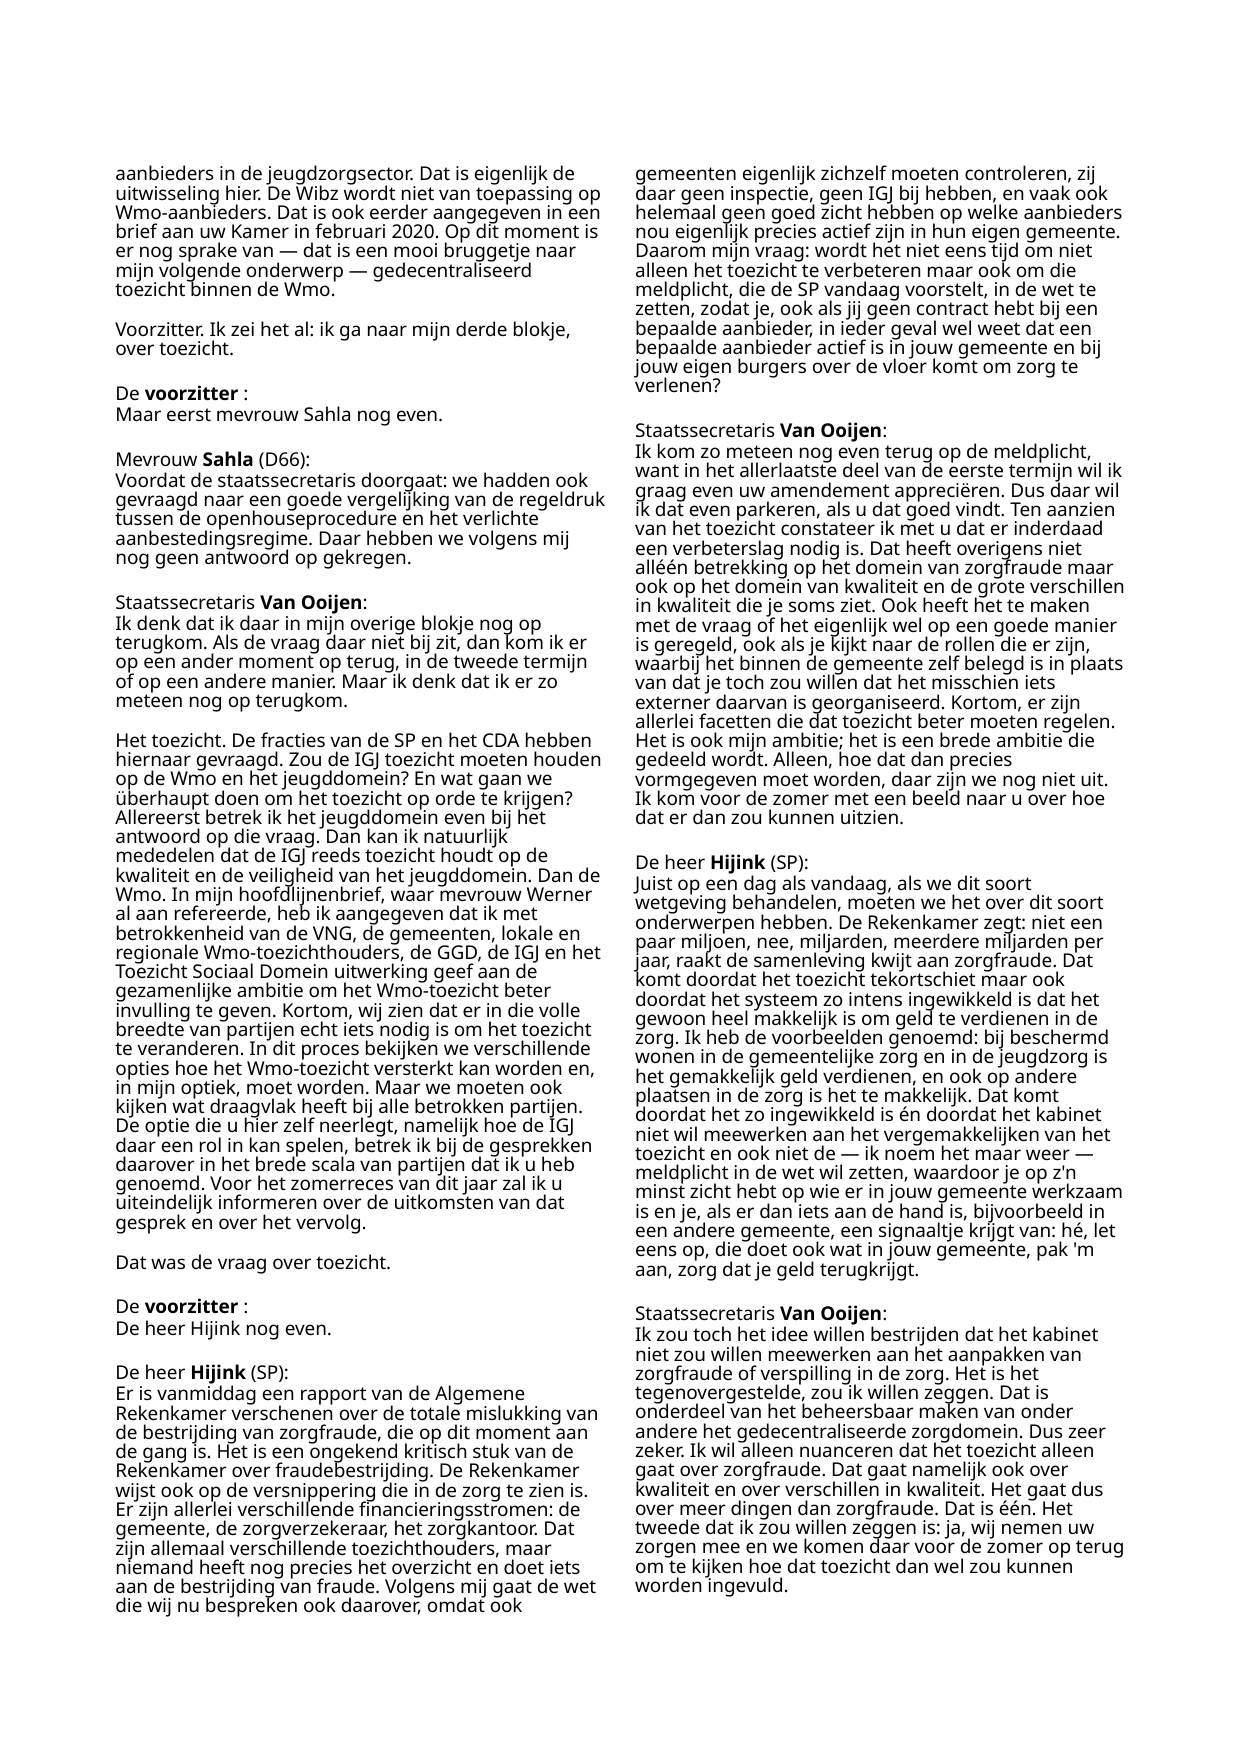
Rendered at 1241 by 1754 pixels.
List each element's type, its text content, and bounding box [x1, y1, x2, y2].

text Staatssecretaris Van Ooijen: [635, 417, 1125, 443]
text Het toezicht. De fracties van de SP en het CDA hebben hiernaar gevraagd. Zou de IGJ toezicht moeten houden op de Wmo en het jeugddomein? En wat gaan we überhaupt doen om het toezicht op orde te krijgen? Allereerst betrek ik het jeugddomein even bij het antwoord op die vraag. Dan kan ik natuurlijk mededelen dat de IGJ reeds toezicht houdt op de kwaliteit en de veiligheid van het jeugddomein. Dan de Wmo. In mijn hoofdlijnenbrief, waar mevrouw Werner al aan refereerde, heb ik aangegeven dat ik met betrokkenheid van de VNG, de gemeenten, lokale en regionale Wmo-toezichthouders, de GGD, de IGJ en het Toezicht Sociaal Domein uitwerking geef aan de gezamenlijke ambitie om het Wmo-toezicht beter invulling te geven. Kortom, wij zien dat er in die volle breedte van partijen echt iets nodig is om het toezicht te veranderen. In dit proces bekijken we verschillende opties hoe het Wmo-toezicht versterkt kan worden en, in mijn optiek, moet worden. Maar we moeten ook kijken wat draagvlak heeft bij alle betrokken partijen. De optie die u hier zelf neerlegt, namelijk hoe de IGJ daar een rol in kan spelen, betrek ik bij de gesprekken daarover in het brede scala van partijen dat ik u heb genoemd. Voor het zomerreces van dit jaar zal ik u uiteindelijk informeren over de uitkomsten van dat gesprek en over het vervolg. [115, 732, 605, 1233]
text De heer Hijink (SP): [635, 849, 1125, 875]
text De heer Hijink (SP): [115, 1359, 605, 1385]
text De voorzitter : [115, 380, 605, 406]
text Maar eerst mevrouw Sahla nog even. [115, 406, 605, 425]
text Juist op een dag als vandaag, als we dit soort wetgeving behandelen, moeten we het over dit soort onderwerpen hebben. De Rekenkamer zegt: niet een paar miljoen, nee, miljarden, meerdere miljarden per jaar, raakt de samenleving kwijt aan zorgfraude. Dat komt doordat het toezicht tekortschiet maar ook doordat het systeem zo intens ingewikkeld is dat het gewoon heel makkelijk is om geld te verdienen in de zorg. Ik heb de voorbeelden genoemd: bij beschermd wonen in de gemeentelijke zorg en in de jeugdzorg is het gemakkelijk geld verdienen, en ook op andere plaatsen in de zorg is het te makkelijk. Dat komt doordat het zo ingewikkeld is én doordat het kabinet niet wil meewerken aan het vergemakkelijken van het toezicht en ook niet de — ik noem het maar weer — meldplicht in de wet wil zetten, waardoor je op z'n minst zicht hebt op wie er in jouw gemeente werkzaam is en je, als er dan iets aan de hand is, bijvoorbeeld in een andere gemeente, een signaaltje krijgt van: hé, let eens op, die doet ook wat in jouw gemeente, pak 'm aan, zorg dat je geld terugkrijgt. [635, 875, 1125, 1280]
text aanbieders in de jeugdzorgsector. Dat is eigenlijk de uitwisseling hier. De Wibz wordt niet van toepassing op Wmo-aanbieders. Dat is ook eerder aangegeven in een brief aan uw Kamer in februari 2020. Op dit moment is er nog sprake van — dat is een mooi bruggetje naar mijn volgende onderwerp — gedecentraliseerd toezicht binnen de Wmo. [115, 165, 605, 300]
text gemeenten eigenlijk zichzelf moeten controleren, zij daar geen inspectie, geen IGJ bij hebben, en vaak ook helemaal geen goed zicht hebben op welke aanbieders nou eigenlijk precies actief zijn in hun eigen gemeente. Daarom mijn vraag: wordt het niet eens tijd om niet alleen het toezicht te verbeteren maar ook om die meldplicht, die de SP vandaag voorstelt, in de wet te zetten, zodat je, ook als jij geen contract hebt bij een bepaalde aanbieder, in ieder geval wel weet dat een bepaalde aanbieder actief is in jouw gemeente en bij jouw eigen burgers over de vloer komt om zorg te verlenen? [635, 165, 1125, 397]
text Mevrouw Sahla (D66): [115, 446, 605, 472]
text Ik zou toch het idee willen bestrijden dat het kabinet niet zou willen meewerken aan het aanpakken van zorgfraude of verspilling in de zorg. Het is het tegenovergestelde, zou ik willen zeggen. Dat is onderdeel van het beheersbaar maken van onder andere het gedecentraliseerde zorgdomein. Dus zeer zeker. Ik wil alleen nuanceren dat het toezicht alleen gaat over zorgfraude. Dat gaat namelijk ook over kwaliteit en over verschillen in kwaliteit. Het gaat dus over meer dingen dan zorgfraude. Dat is één. Het tweede dat ik zou willen zeggen is: ja, wij nemen uw zorgen mee en we komen daar voor de zomer op terug om te kijken hoe dat toezicht dan wel zou kunnen worden ingevuld. [635, 1326, 1125, 1596]
text Staatssecretaris Van Ooijen: [635, 1301, 1125, 1326]
text Voorzitter. Ik zei het al: ik ga naar mijn derde blokje, over toezicht. [115, 321, 605, 359]
text Dat was de vraag over toezicht. [115, 1254, 605, 1273]
text De voorzitter : [115, 1294, 605, 1319]
text Ik kom zo meteen nog even terug op de meldplicht, want in het allerlaatste deel van de eerste termijn wil ik graag even uw amendement appreciëren. Dus daar wil ik dat even parkeren, als u dat goed vindt. Ten aanzien van het toezicht constateer ik met u dat er inderdaad een verbeterslag nodig is. Dat heeft overigens niet alléén betrekking op het domein van zorgfraude maar ook op het domein van kwaliteit en de grote verschillen in kwaliteit die je soms ziet. Ook heeft het te maken met de vraag of het eigenlijk wel op een goede manier is geregeld, ook als je kijkt naar de rollen die er zijn, waarbij het binnen de gemeente zelf belegd is in plaats van dat je toch zou willen dat het misschien iets externer daarvan is georganiseerd. Kortom, er zijn allerlei facetten die dat toezicht beter moeten regelen. Het is ook mijn ambitie; het is een brede ambitie die gedeeld wordt. Alleen, hoe dat dan precies vormgegeven moet worden, daar zijn we nog niet uit. Ik kom voor de zomer met een beeld naar u over hoe dat er dan zou kunnen uitzien. [635, 443, 1125, 828]
text Staatssecretaris Van Ooijen: [115, 589, 605, 615]
text Voordat de staatssecretaris doorgaat: we hadden ook gevraagd naar een goede vergelijking van de regeldruk tussen de openhouseprocedure en het verlichte aanbestedingsregime. Daar hebben we volgens mij nog geen antwoord op gekregen. [115, 472, 605, 568]
text De heer Hijink nog even. [115, 1319, 605, 1339]
text Ik denk dat ik daar in mijn overige blokje nog op terugkom. Als de vraag daar niet bij zit, dan kom ik er op een ander moment op terug, in de tweede termijn of op een andere manier. Maar ik denk dat ik er zo meteen nog op terugkom. [115, 615, 605, 711]
text Er is vanmiddag een rapport van de Algemene Rekenkamer verschenen over de totale mislukking van de bestrijding van zorgfraude, die op dit moment aan de gang is. Het is een ongekend kritisch stuk van de Rekenkamer over fraudebestrijding. De Rekenkamer wijst ook op de versnippering die in de zorg te zien is. Er zijn allerlei verschillende financieringsstromen: de gemeente, de zorgverzekeraar, het zorgkantoor. Dat zijn allemaal verschillende toezichthouders, maar niemand heeft nog precies het overzicht en doet iets aan de bestrijding van fraude. Volgens mij gaat de wet die wij nu bespreken ook daarover, omdat ook [115, 1385, 605, 1617]
